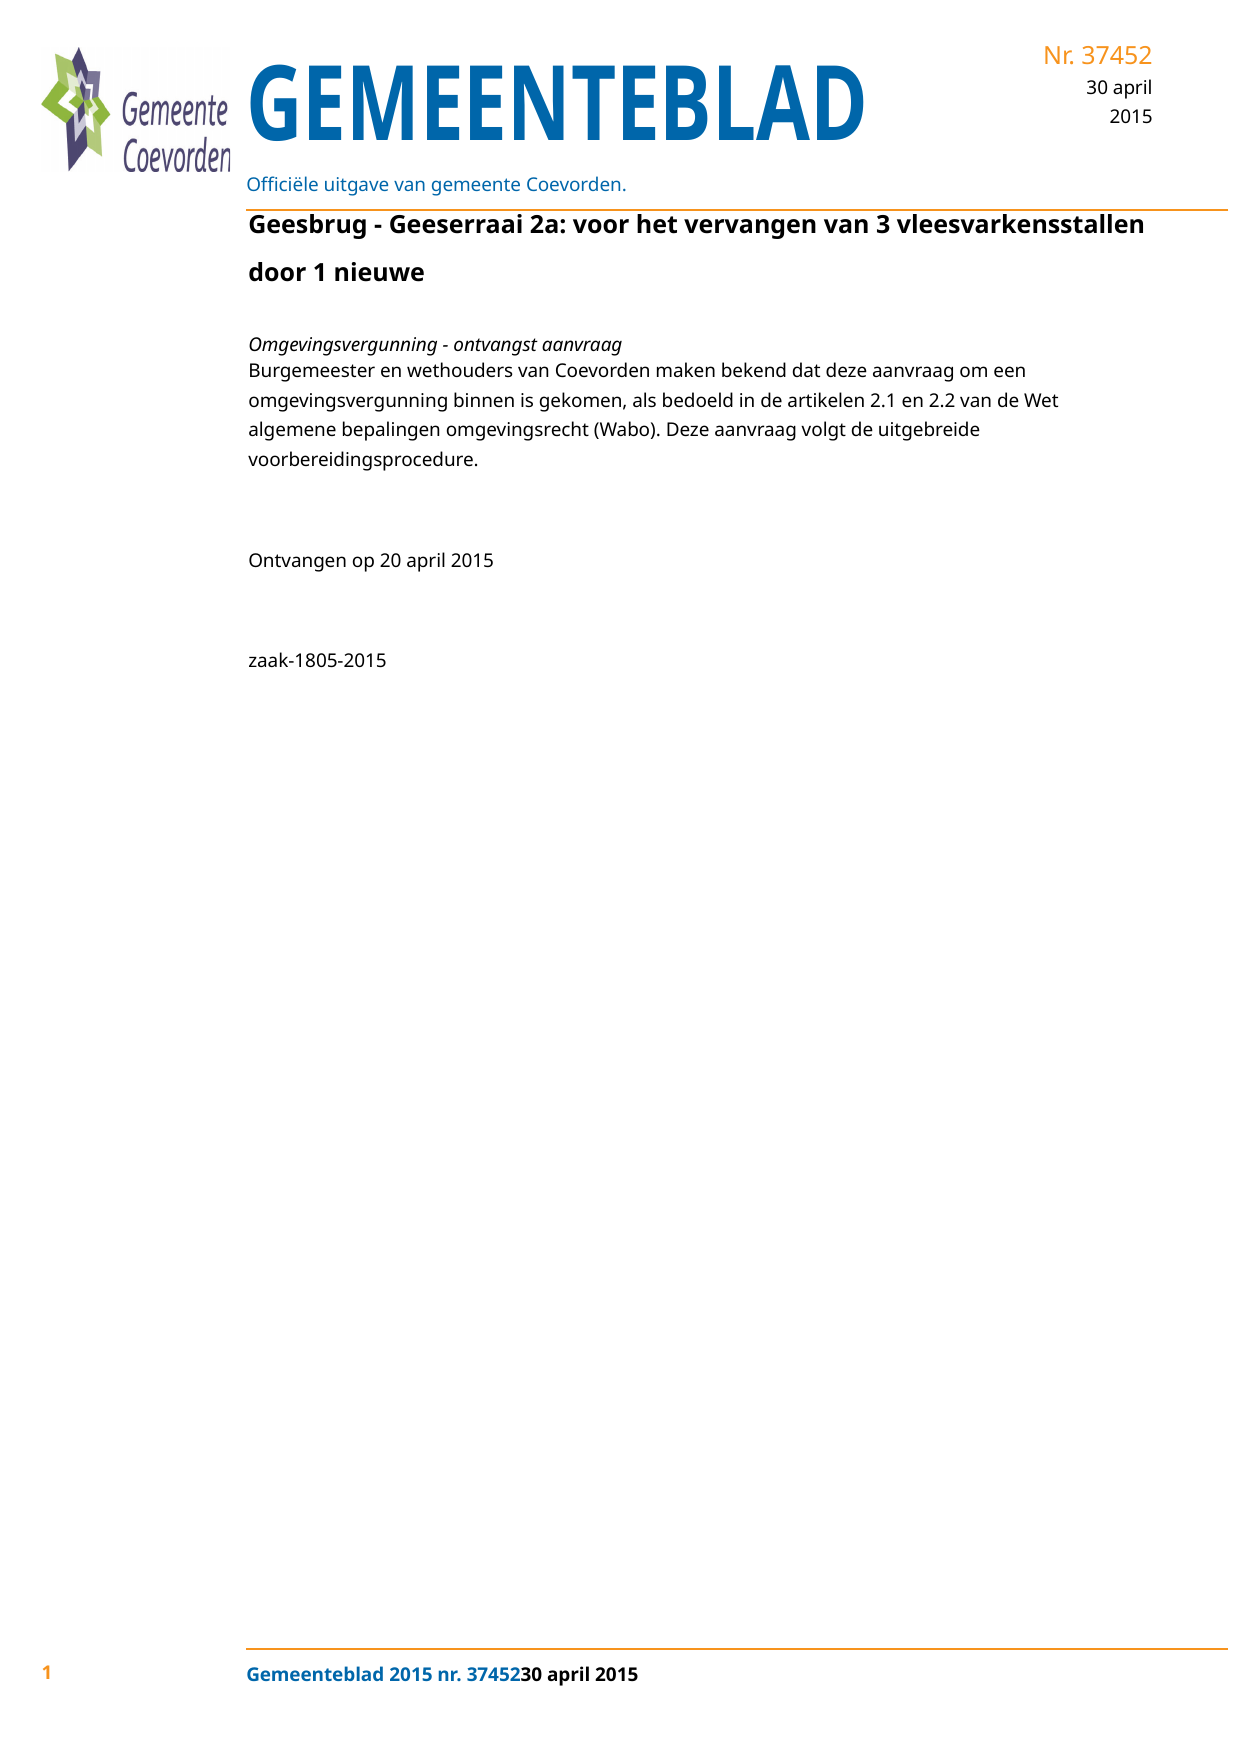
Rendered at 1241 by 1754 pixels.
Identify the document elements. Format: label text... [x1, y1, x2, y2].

text Omgevingsvergunning - ontvangst aanvraag [248, 331, 1152, 357]
text Ontvangen op 20 april 2015 [248, 547, 1152, 572]
text Geesbrug - Geeserraai 2a: voor het vervangen van 3 vleesvarkensstallen door 1 nieuwe [248, 211, 1152, 288]
text Burgemeester en wethouders van Coevorden maken bekend dat deze aanvraag om een omgevingsvergunning binnen is gekomen, als bedoeld in de artikelen 2.1 en 2.2 van de Wet algemene bepalingen omgevingsrecht (Wabo). Deze aanvraag volgt de uitgebreide voorbereidingsprocedure. [248, 357, 1152, 472]
picture [41, 47, 231, 172]
text zaak-1805-2015 [248, 648, 1152, 673]
